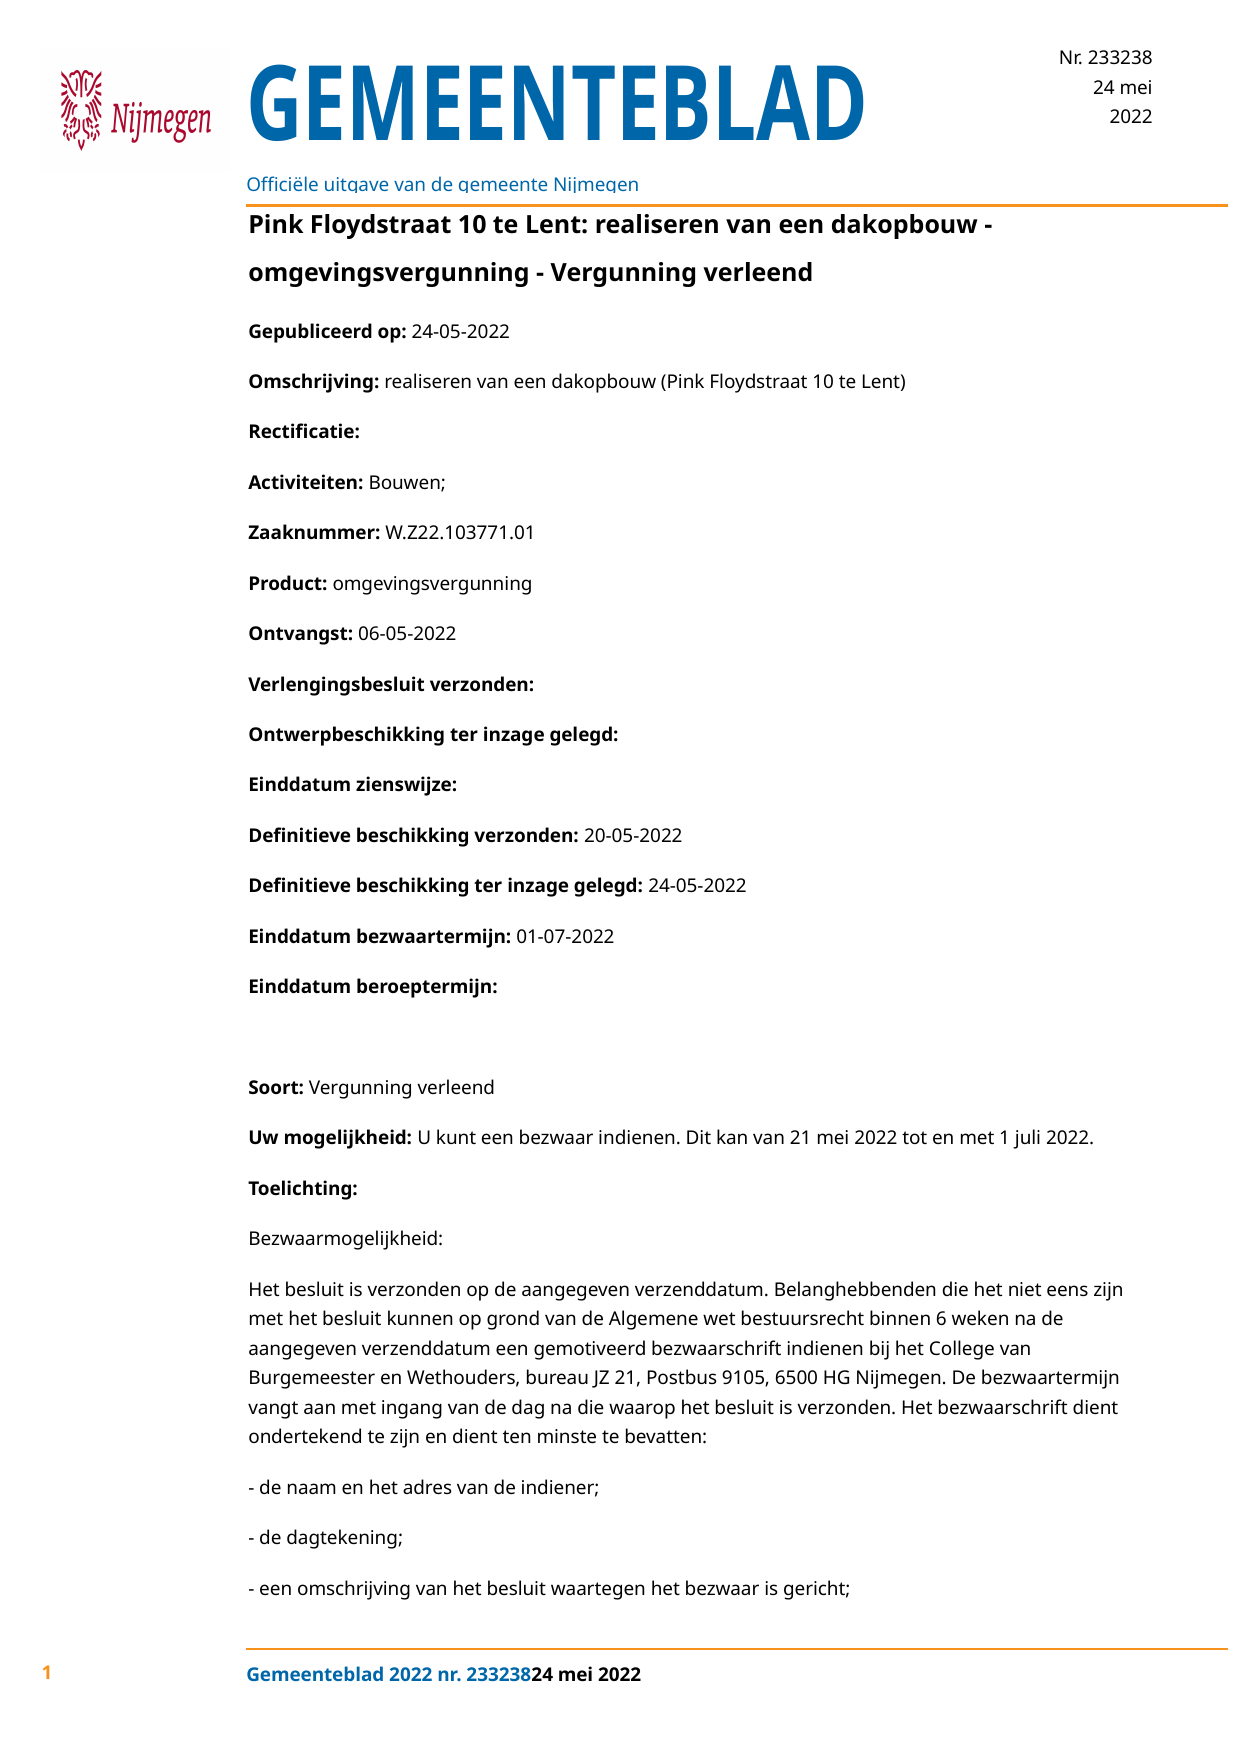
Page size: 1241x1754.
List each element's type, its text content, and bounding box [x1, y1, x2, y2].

text Uw mogelijkheid: U kunt een bezwaar indienen. Dit kan van 21 mei 2022 tot en met 1 juli 2022. [248, 1124, 1152, 1150]
text Product: omgevingsvergunning [248, 570, 1152, 596]
text Ontvangst: 06-05-2022 [248, 620, 1152, 646]
text Activiteiten: Bouwen; [248, 469, 1152, 495]
text - de naam en het adres van de indiener; [248, 1474, 1152, 1500]
text - de dagtekening; [248, 1524, 1152, 1550]
picture [41, 47, 231, 172]
text Rectificatie: [248, 419, 1152, 444]
text Pink Floydstraat 10 te Lent: realiseren van een dakopbouw - omgevingsvergunning - Vergunning verleend [248, 207, 1152, 288]
text Definitieve beschikking ter inzage gelegd: 24-05-2022 [248, 872, 1152, 898]
text Einddatum zienswijze: [248, 772, 1152, 797]
text Gepubliceerd op: 24-05-2022 [248, 318, 1152, 344]
text Soort: Vergunning verleend [248, 1074, 1152, 1100]
text Bezwaarmogelijkheid: [248, 1225, 1152, 1251]
text Toelichting: [248, 1175, 1152, 1201]
text Einddatum bezwaartermijn: 01-07-2022 [248, 923, 1152, 949]
text Omschrijving: realiseren van een dakopbouw (Pink Floydstraat 10 te Lent) [248, 368, 1152, 394]
text Het besluit is verzonden op de aangegeven verzenddatum. Belanghebbenden die het niet eens zijn met het besluit kunnen op grond van de Algemene wet bestuursrecht binnen 6 weken na de aangegeven verzenddatum een gemotiveerd bezwaarschrift indienen bij het College van Burgemeester en Wethouders, bureau JZ 21, Postbus 9105, 6500 HG Nijmegen. De bezwaartermijn vangt aan met ingang van de dag na die waarop het besluit is verzonden. Het bezwaarschrift dient ondertekend te zijn en dient ten minste te bevatten: [248, 1276, 1152, 1449]
text Einddatum beroeptermijn: [248, 973, 1152, 999]
text Ontwerpbeschikking ter inzage gelegd: [248, 721, 1152, 747]
text Verlengingsbesluit verzonden: [248, 671, 1152, 697]
text - een omschrijving van het besluit waartegen het bezwaar is gericht; [248, 1575, 1152, 1601]
text Zaaknummer: W.Z22.103771.01 [248, 519, 1152, 545]
text Definitieve beschikking verzonden: 20-05-2022 [248, 822, 1152, 848]
